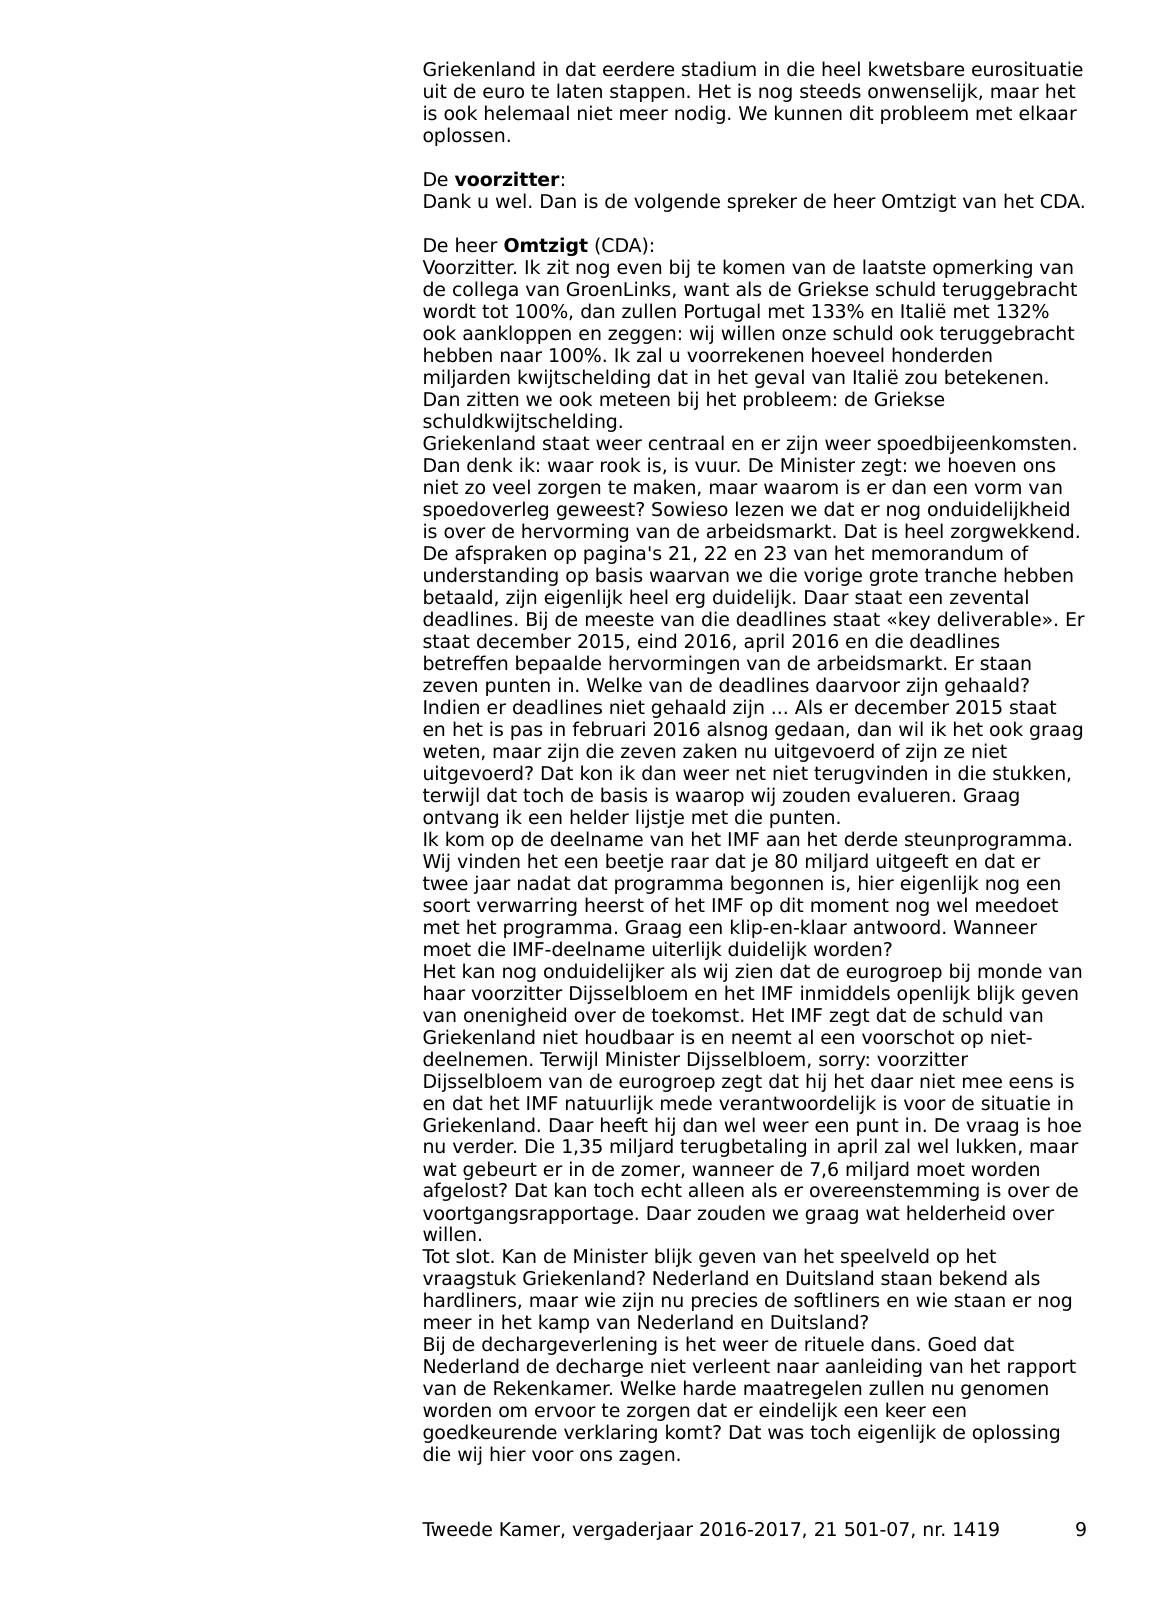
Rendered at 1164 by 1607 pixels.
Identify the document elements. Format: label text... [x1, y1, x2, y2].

text Tot slot. Kan de Minister blijk geven van het speelveld op het vraagstuk Griekenland? Nederland en Duitsland staan bekend als hardliners, maar wie zijn nu precies de softliners en wie staan er nog meer in het kamp van Nederland en Duitsland? [422, 1246, 1087, 1334]
text Voorzitter. Ik zit nog even bij te komen van de laatste opmerking van de collega van GroenLinks, want als de Griekse schuld teruggebracht wordt tot 100%, dan zullen Portugal met 133% en Italië met 132% ook aankloppen en zeggen: wij willen onze schuld ook teruggebracht hebben naar 100%. Ik zal u voorrekenen hoeveel honderden miljarden kwijtschelding dat in het geval van Italië zou betekenen. Dan zitten we ook meteen bij het probleem: de Griekse schuldkwijtschelding. [422, 257, 1087, 433]
text Griekenland in dat eerdere stadium in die heel kwetsbare eurosituatie uit de euro te laten stappen. Het is nog steeds onwenselijk, maar het is ook helemaal niet meer nodig. We kunnen dit probleem met elkaar oplossen. [422, 59, 1087, 147]
text Ik kom op de deelname van het IMF aan het derde steunprogramma. Wij vinden het een beetje raar dat je 80 miljard uitgeeft en dat er twee jaar nadat dat programma begonnen is, hier eigenlijk nog een soort verwarring heerst of het IMF op dit moment nog wel meedoet met het programma. Graag een klip-en-klaar antwoord. Wanneer moet die IMF-deelname uiterlijk duidelijk worden? [422, 829, 1087, 961]
text De voorzitter: [422, 169, 1087, 191]
text Bij de dechargeverlening is het weer de rituele dans. Goed dat Nederland de decharge niet verleent naar aanleiding van het rapport van de Rekenkamer. Welke harde maatregelen zullen nu genomen worden om ervoor te zorgen dat er eindelijk een keer een goedkeurende verklaring komt? Dat was toch eigenlijk de oplossing die wij hier voor ons zagen. [422, 1334, 1087, 1466]
text Dank u wel. Dan is de volgende spreker de heer Omtzigt van het CDA. [422, 191, 1087, 213]
text De heer Omtzigt (CDA): [422, 235, 1087, 257]
text Het kan nog onduidelijker als wij zien dat de eurogroep bij monde van haar voorzitter Dijsselbloem en het IMF inmiddels openlijk blijk geven van onenigheid over de toekomst. Het IMF zegt dat de schuld van Griekenland niet houdbaar is en neemt al een voorschot op niet-deelnemen. Terwijl Minister Dijsselbloem, sorry: voorzitter Dijsselbloem van de eurogroep zegt dat hij het daar niet mee eens is en dat het IMF natuurlijk mede verantwoordelijk is voor de situatie in Griekenland. Daar heeft hij dan wel weer een punt in. De vraag is hoe nu verder. Die 1,35 miljard terugbetaling in april zal wel lukken, maar wat gebeurt er in de zomer, wanneer de 7,6 miljard moet worden afgelost? Dat kan toch echt alleen als er overeenstemming is over de voortgangsrapportage. Daar zouden we graag wat helderheid over willen. [422, 961, 1087, 1246]
text Griekenland staat weer centraal en er zijn weer spoedbijeenkomsten. Dan denk ik: waar rook is, is vuur. De Minister zegt: we hoeven ons niet zo veel zorgen te maken, maar waarom is er dan een vorm van spoedoverleg geweest? Sowieso lezen we dat er nog onduidelijkheid is over de hervorming van de arbeidsmarkt. Dat is heel zorgwekkend. De afspraken op pagina's 21, 22 en 23 van het memorandum of understanding op basis waarvan we die vorige grote tranche hebben betaald, zijn eigenlijk heel erg duidelijk. Daar staat een zevental deadlines. Bij de meeste van die deadlines staat «key deliverable». Er staat december 2015, eind 2016, april 2016 en die deadlines betreffen bepaalde hervormingen van de arbeidsmarkt. Er staan zeven punten in. Welke van de deadlines daarvoor zijn gehaald? Indien er deadlines niet gehaald zijn ... Als er december 2015 staat en het is pas in februari 2016 alsnog gedaan, dan wil ik het ook graag weten, maar zijn die zeven zaken nu uitgevoerd of zijn ze niet uitgevoerd? Dat kon ik dan weer net niet terugvinden in die stukken, terwijl dat toch de basis is waarop wij zouden evalueren. Graag ontvang ik een helder lijstje met die punten. [422, 433, 1087, 829]
